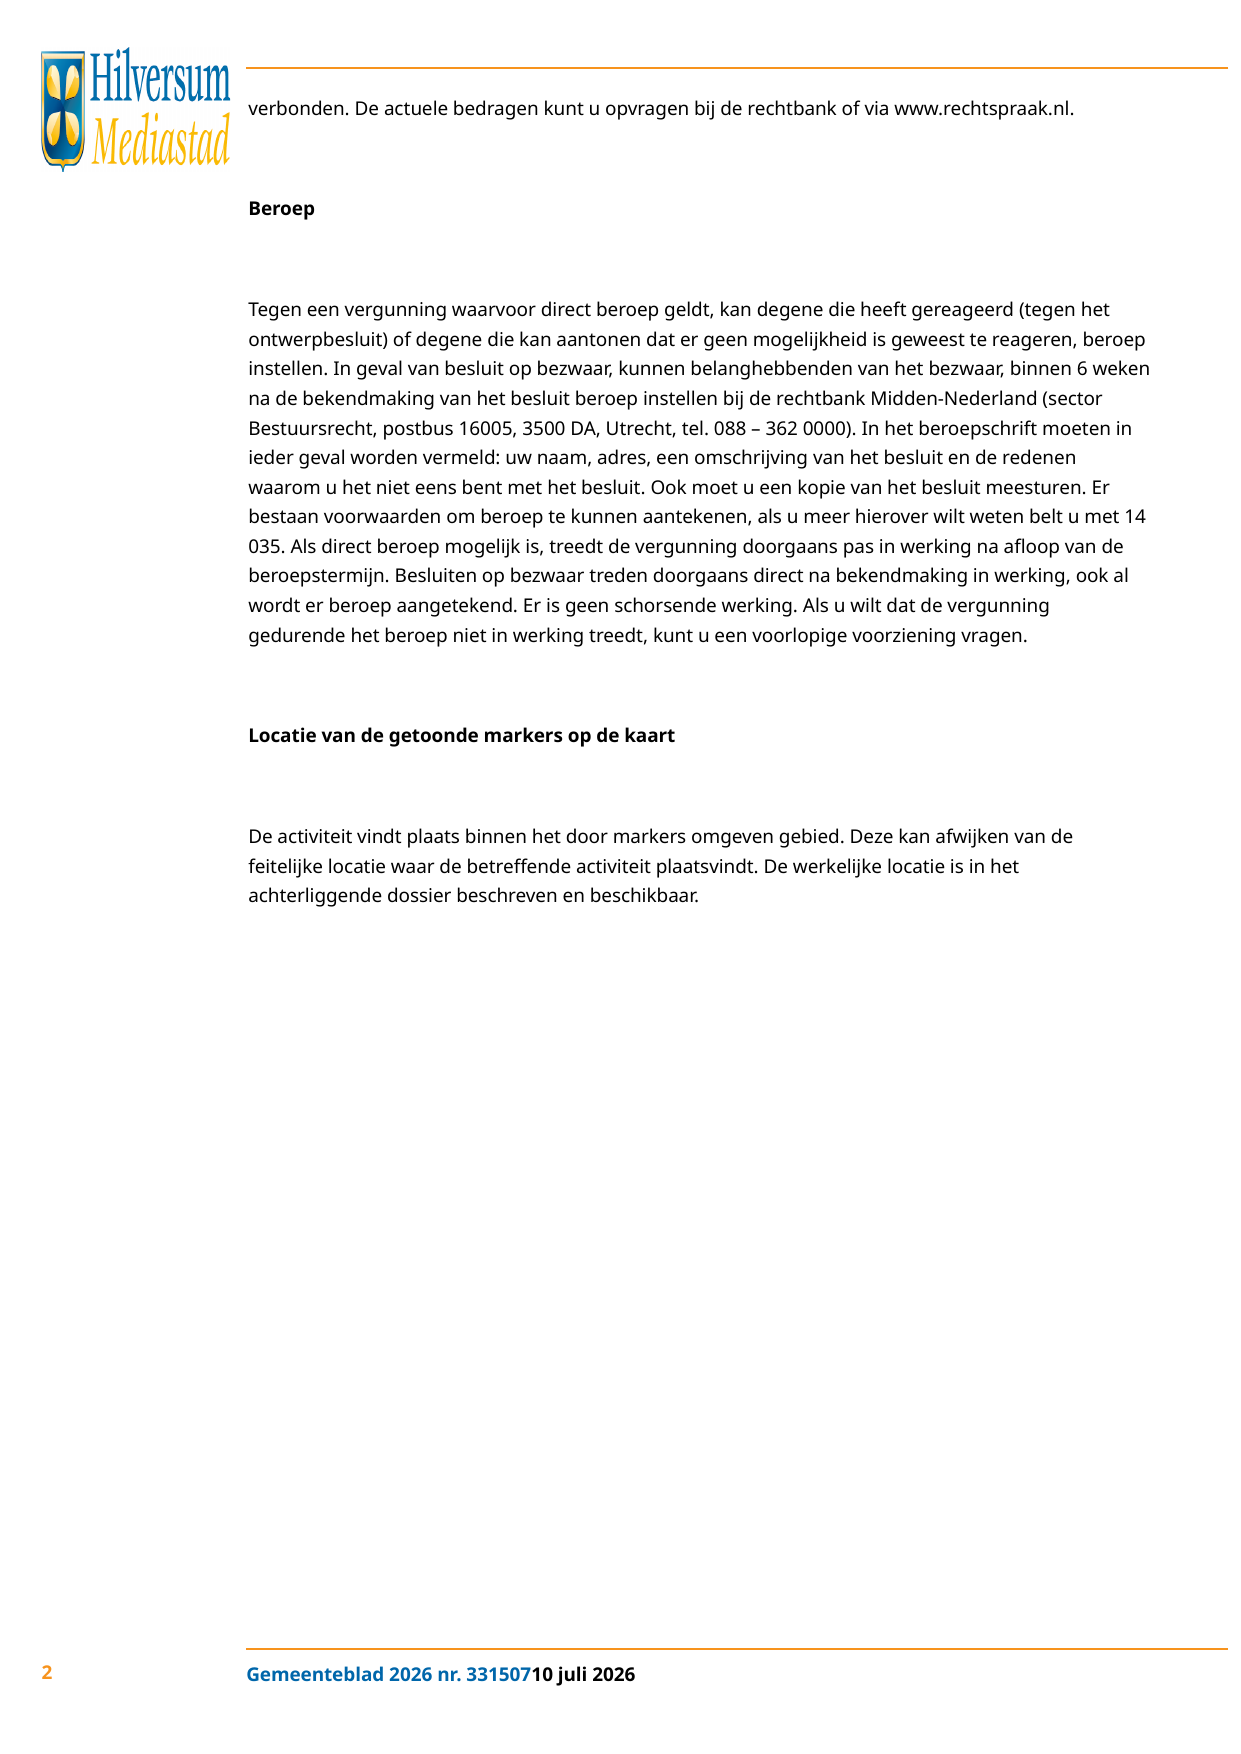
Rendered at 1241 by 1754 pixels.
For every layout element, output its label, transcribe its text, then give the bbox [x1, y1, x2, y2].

text Beroep [248, 196, 1152, 221]
text verbonden. De actuele bedragen kunt u opvragen bij de rechtbank of via www.rechtspraak.nl. [248, 95, 1152, 121]
text Tegen een vergunning waarvoor direct beroep geldt, kan degene die heeft gereageerd (tegen het ontwerpbesluit) of degene die kan aantonen dat er geen mogelijkheid is geweest te reageren, beroep instellen. In geval van besluit op bezwaar, kunnen belanghebbenden van het bezwaar, binnen 6 weken na de bekendmaking van het besluit beroep instellen bij de rechtbank Midden-Nederland (sector Bestuursrecht, postbus 16005, 3500 DA, Utrecht, tel. 088 – 362 0000). In het beroepschrift moeten in ieder geval worden vermeld: uw naam, adres, een omschrijving van het besluit en de redenen waarom u het niet eens bent met het besluit. Ook moet u een kopie van het besluit meesturen. Er bestaan voorwaarden om beroep te kunnen aantekenen, als u meer hierover wilt weten belt u met 14 035. Als direct beroep mogelijk is, treedt de vergunning doorgaans pas in werking na afloop van de beroepstermijn. Besluiten op bezwaar treden doorgaans direct na bekendmaking in werking, ook al wordt er beroep aangetekend. Er is geen schorsende werking. Als u wilt dat de vergunning gedurende het beroep niet in werking treedt, kunt u een voorlopige voorziening vragen. [248, 296, 1152, 648]
text Locatie van de getoonde markers op de kaart [248, 723, 1152, 748]
picture [41, 47, 231, 172]
text De activiteit vindt plaats binnen het door markers omgeven gebied. Deze kan afwijken van de feitelijke locatie waar de betreffende activiteit plaatsvindt. De werkelijke locatie is in het achterliggende dossier beschreven en beschikbaar. [248, 823, 1152, 908]
